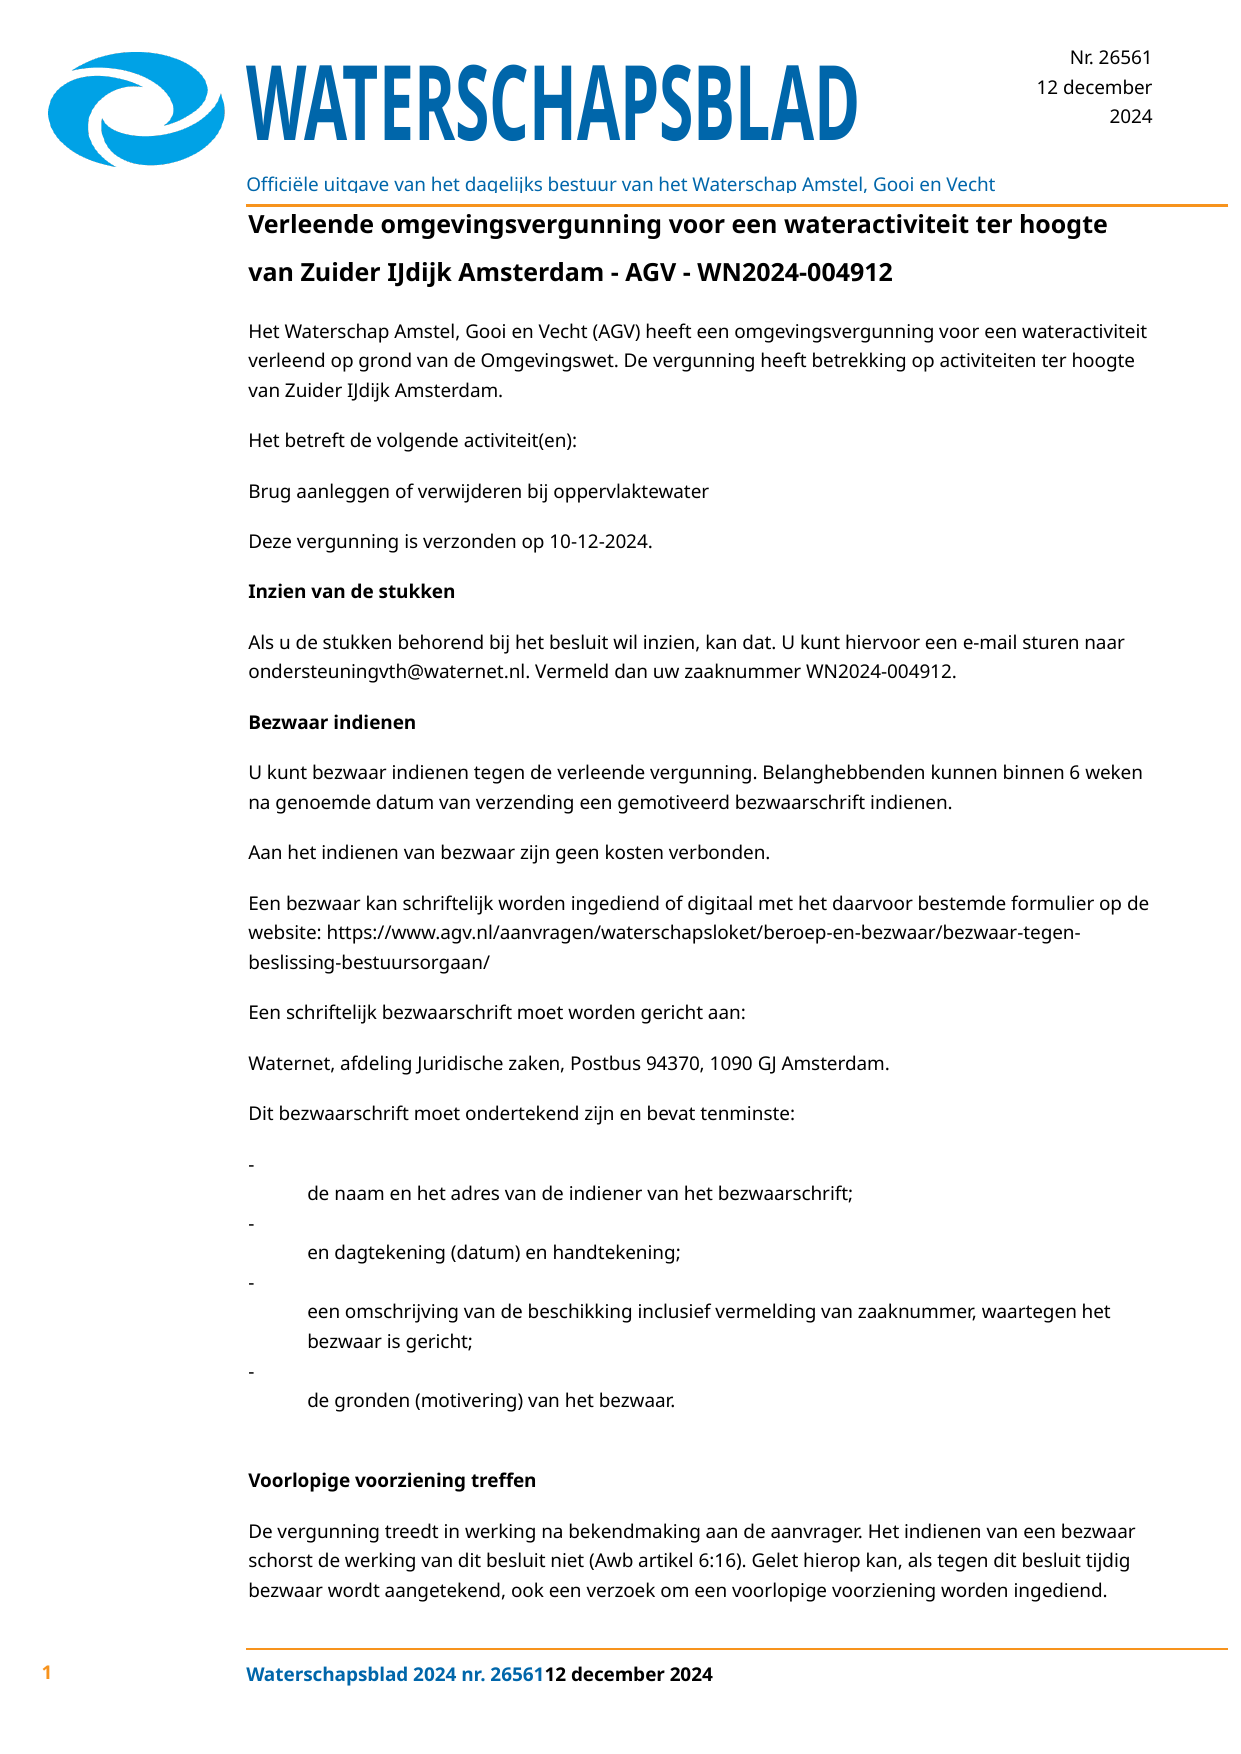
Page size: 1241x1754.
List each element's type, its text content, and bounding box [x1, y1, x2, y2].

text Dit bezwaarschrift moet ondertekend zijn en bevat tenminste: [248, 1100, 1152, 1126]
text Het betreft de volgende activiteit(en): [248, 427, 1152, 453]
list de gronden (motivering) van het bezwaar. [248, 1387, 1152, 1413]
text Verleende omgevingsvergunning voor een wateractiviteit ter hoogte van Zuider IJdijk Amsterdam - AGV - WN2024-004912 [248, 207, 1152, 288]
text Het Waterschap Amstel, Gooi en Vecht (AGV) heeft een omgevingsvergunning voor een wateractiviteit verleend op grond van de Omgevingswet. De vergunning heeft betrekking op activiteiten ter hoogte van Zuider IJdijk Amsterdam. [248, 318, 1152, 403]
text Als u de stukken behorend bij het besluit wil inzien, kan dat. U kunt hiervoor een e-mail sturen naar ondersteuningvth@waternet.nl. Vermeld dan uw zaaknummer WN2024-004912. [248, 629, 1152, 684]
text U kunt bezwaar indienen tegen de verleende vergunning. Belanghebbenden kunnen binnen 6 weken na genoemde datum van verzending een gemotiveerd bezwaarschrift indienen. [248, 759, 1152, 815]
text Bezwaar indienen [248, 709, 1152, 735]
text Een bezwaar kan schriftelijk worden ingediend of digitaal met het daarvoor bestemde formulier op de website: https://www.agv.nl/aanvragen/waterschapsloket/beroep-en-bezwaar/bezwaar-tegen-beslissing-bestuursorgaan/ [248, 890, 1152, 975]
text Brug aanleggen of verwijderen bij oppervlaktewater [248, 478, 1152, 504]
text Deze vergunning is verzonden op 10-12-2024. [248, 528, 1152, 554]
list de naam en het adres van de indiener van het bezwaarschrift; [248, 1180, 1152, 1206]
picture [41, 47, 231, 172]
text Aan het indienen van bezwaar zijn geen kosten verbonden. [248, 839, 1152, 865]
text Een schriftelijk bezwaarschrift moet worden gericht aan: [248, 999, 1152, 1025]
list een omschrijving van de beschikking inclusief vermelding van zaaknummer, waartegen het bezwaar is gericht; [248, 1299, 1152, 1354]
text De vergunning treedt in werking na bekendmaking aan de aanvrager. Het indienen van een bezwaar schorst de werking van dit besluit niet (Awb artikel 6:16). Gelet hierop kan, als tegen dit besluit tijdig bezwaar wordt aangetekend, ook een verzoek om een voorlopige voorziening worden ingediend. [248, 1518, 1152, 1603]
list en dagtekening (datum) en handtekening; [248, 1239, 1152, 1265]
text Waternet, afdeling Juridische zaken, Postbus 94370, 1090 GJ Amsterdam. [248, 1050, 1152, 1076]
text Voorlopige voorziening treffen [248, 1467, 1152, 1493]
text Inzien van de stukken [248, 579, 1152, 604]
